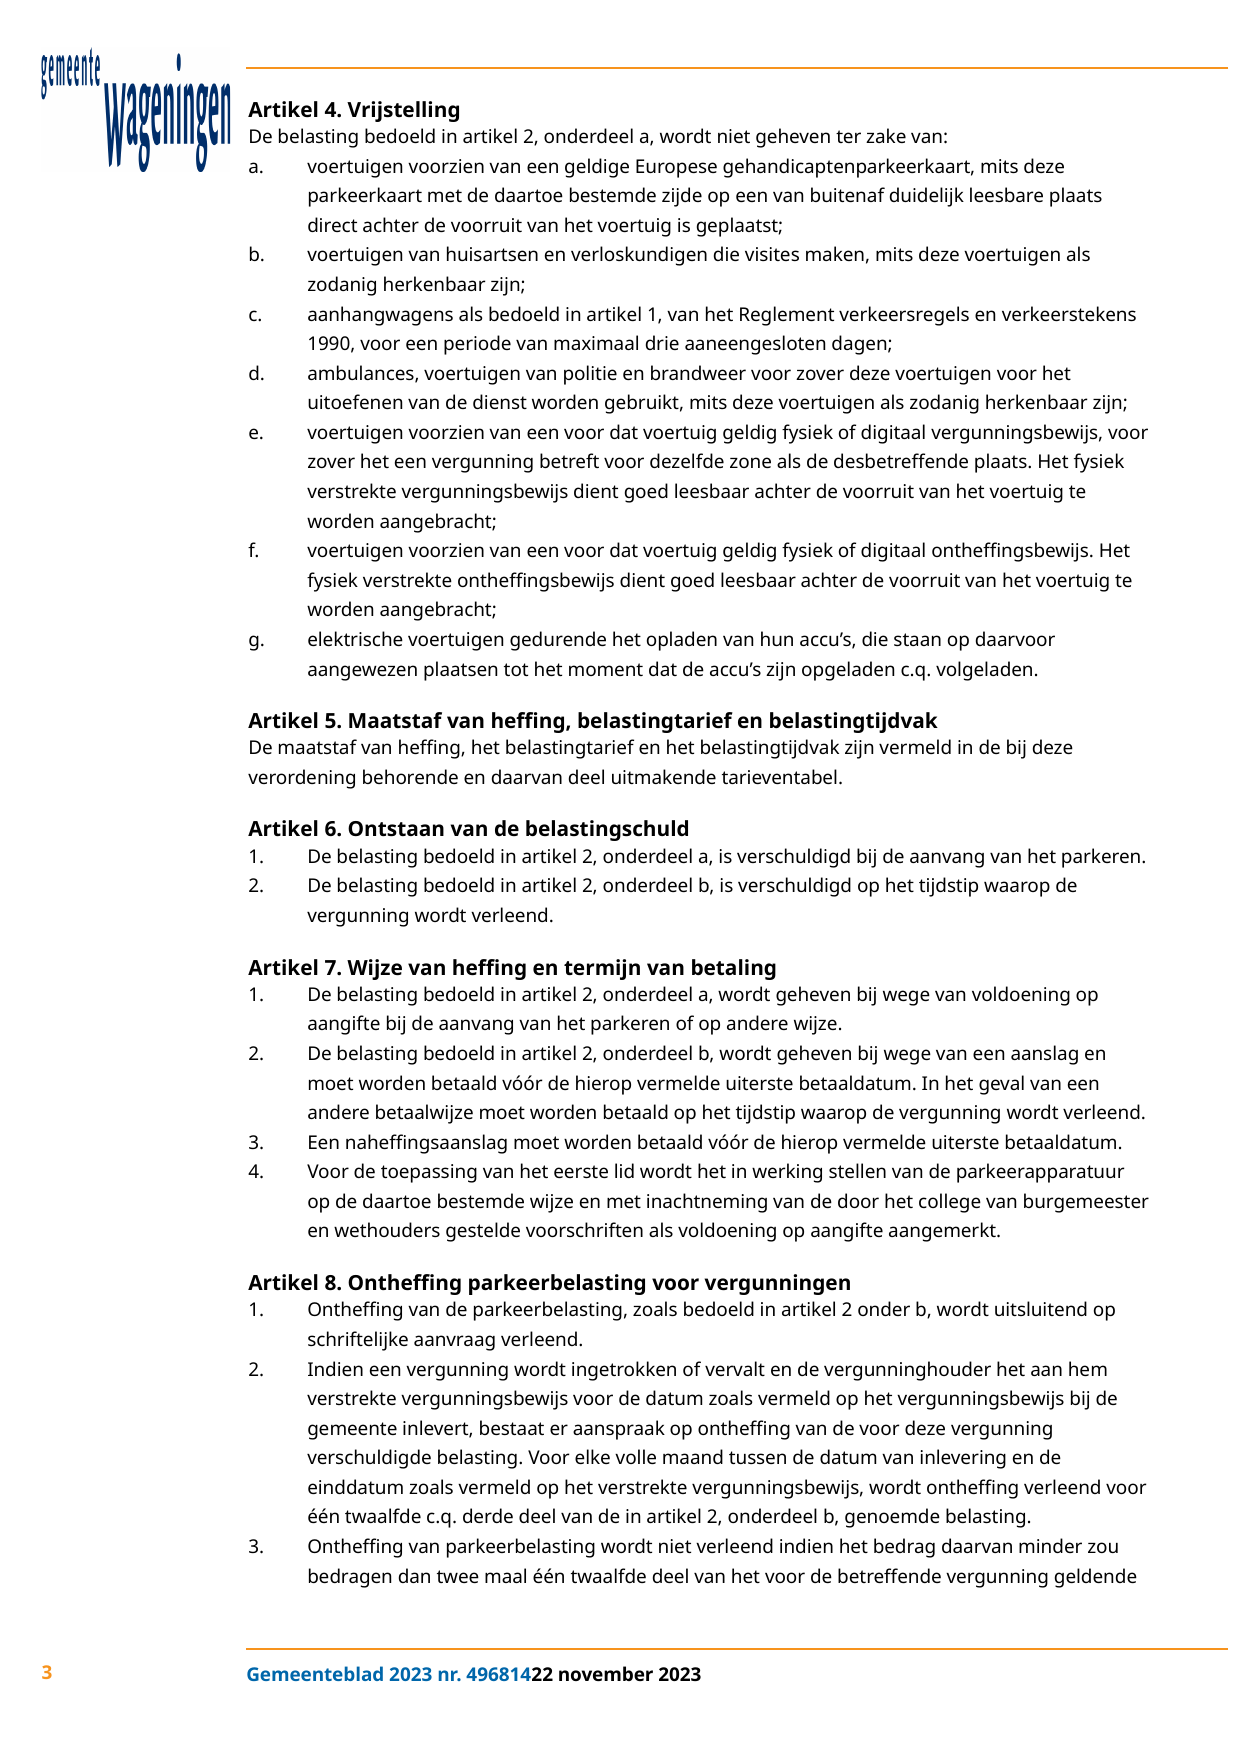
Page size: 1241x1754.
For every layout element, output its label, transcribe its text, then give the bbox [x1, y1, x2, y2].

list Voor de toepassing van het eerste lid wordt het in werking stellen van de parkeerapparatuur op de daartoe bestemde wijze en met inachtneming van de door het college van burgemeester en wethouders gestelde voorschriften als voldoening op aangifte aangemerkt. [248, 1158, 1152, 1243]
list aanhangwagens als bedoeld in artikel 1, van het Reglement verkeersregels en verkeerstekens 1990, voor een periode van maximaal drie aaneengesloten dagen; [248, 301, 1152, 356]
text Artikel 5. Maatstaf van heffing, belastingtarief en belastingtijdvak [248, 706, 1152, 734]
list Indien een vergunning wordt ingetrokken of vervalt en de vergunninghouder het aan hem verstrekte vergunningsbewijs voor de datum zoals vermeld op het vergunningsbewijs bij de gemeente inlevert, bestaat er aanspraak op ontheffing van de voor deze vergunning verschuldigde belasting. Voor elke volle maand tussen de datum van inlevering en de einddatum zoals vermeld op het verstrekte vergunningsbewijs, wordt ontheffing verleend voor één twaalfde c.q. derde deel van de in artikel 2, onderdeel b, genoemde belasting. [248, 1356, 1152, 1529]
list Ontheffing van de parkeerbelasting, zoals bedoeld in artikel 2 onder b, wordt uitsluitend op schriftelijke aanvraag verleend. [248, 1297, 1152, 1352]
list voertuigen voorzien van een voor dat voertuig geldig fysiek of digitaal vergunningsbewijs, voor zover het een vergunning betreft voor dezelfde zone als de desbetreffende plaats. Het fysiek verstrekte vergunningsbewijs dient goed leesbaar achter de voorruit van het voertuig te worden aangebracht; [248, 419, 1152, 533]
list ambulances, voertuigen van politie en brandweer voor zover deze voertuigen voor het uitoefenen van de dienst worden gebruikt, mits deze voertuigen als zodanig herkenbaar zijn; [248, 360, 1152, 415]
text Artikel 4. Vrijstelling [248, 95, 1152, 123]
picture [41, 47, 231, 172]
list Ontheffing van parkeerbelasting wordt niet verleend indien het bedrag daarvan minder zou bedragen dan twee maal één twaalfde deel van het voor de betreffende vergunning geldende [248, 1533, 1152, 1588]
list elektrische voertuigen gedurende het opladen van hun accu’s, die staan op daarvoor aangewezen plaatsen tot het moment dat de accu’s zijn opgeladen c.q. volgeladen. [248, 626, 1152, 681]
list Een naheffingsaanslag moet worden betaald vóór de hierop vermelde uiterste betaaldatum. [248, 1129, 1152, 1155]
list De belasting bedoeld in artikel 2, onderdeel b, is verschuldigd op het tijdstip waarop de vergunning wordt verleend. [248, 873, 1152, 928]
text Artikel 7. Wijze van heffing en termijn van betaling [248, 953, 1152, 981]
list voertuigen voorzien van een voor dat voertuig geldig fysiek of digitaal ontheffingsbewijs. Het fysiek verstrekte ontheffingsbewijs dient goed leesbaar achter de voorruit van het voertuig te worden aangebracht; [248, 537, 1152, 622]
list De belasting bedoeld in artikel 2, onderdeel a, is verschuldigd bij de aanvang van het parkeren. [248, 843, 1152, 869]
list voertuigen van huisartsen en verloskundigen die visites maken, mits deze voertuigen als zodanig herkenbaar zijn; [248, 242, 1152, 297]
list De belasting bedoeld in artikel 2, onderdeel a, wordt geheven bij wege van voldoening op aangifte bij de aanvang van het parkeren of op andere wijze. [248, 981, 1152, 1036]
list De belasting bedoeld in artikel 2, onderdeel b, wordt geheven bij wege van een aanslag en moet worden betaald vóór de hierop vermelde uiterste betaaldatum. In het geval van een andere betaalwijze moet worden betaald op het tijdstip waarop de vergunning wordt verleend. [248, 1040, 1152, 1125]
text De belasting bedoeld in artikel 2, onderdeel a, wordt niet geheven ter zake van: [248, 123, 1152, 149]
text Artikel 8. Ontheffing parkeerbelasting voor vergunningen [248, 1268, 1152, 1297]
text Artikel 6. Ontstaan van de belastingschuld [248, 814, 1152, 843]
text De maatstaf van heffing, het belastingtarief en het belastingtijdvak zijn vermeld in de bij deze verordening behorende en daarvan deel uitmakende tarieventabel. [248, 734, 1152, 790]
list voertuigen voorzien van een geldige Europese gehandicaptenparkeerkaart, mits deze parkeerkaart met de daartoe bestemde zijde op een van buitenaf duidelijk leesbare plaats direct achter de voorruit van het voertuig is geplaatst; [248, 153, 1152, 238]
